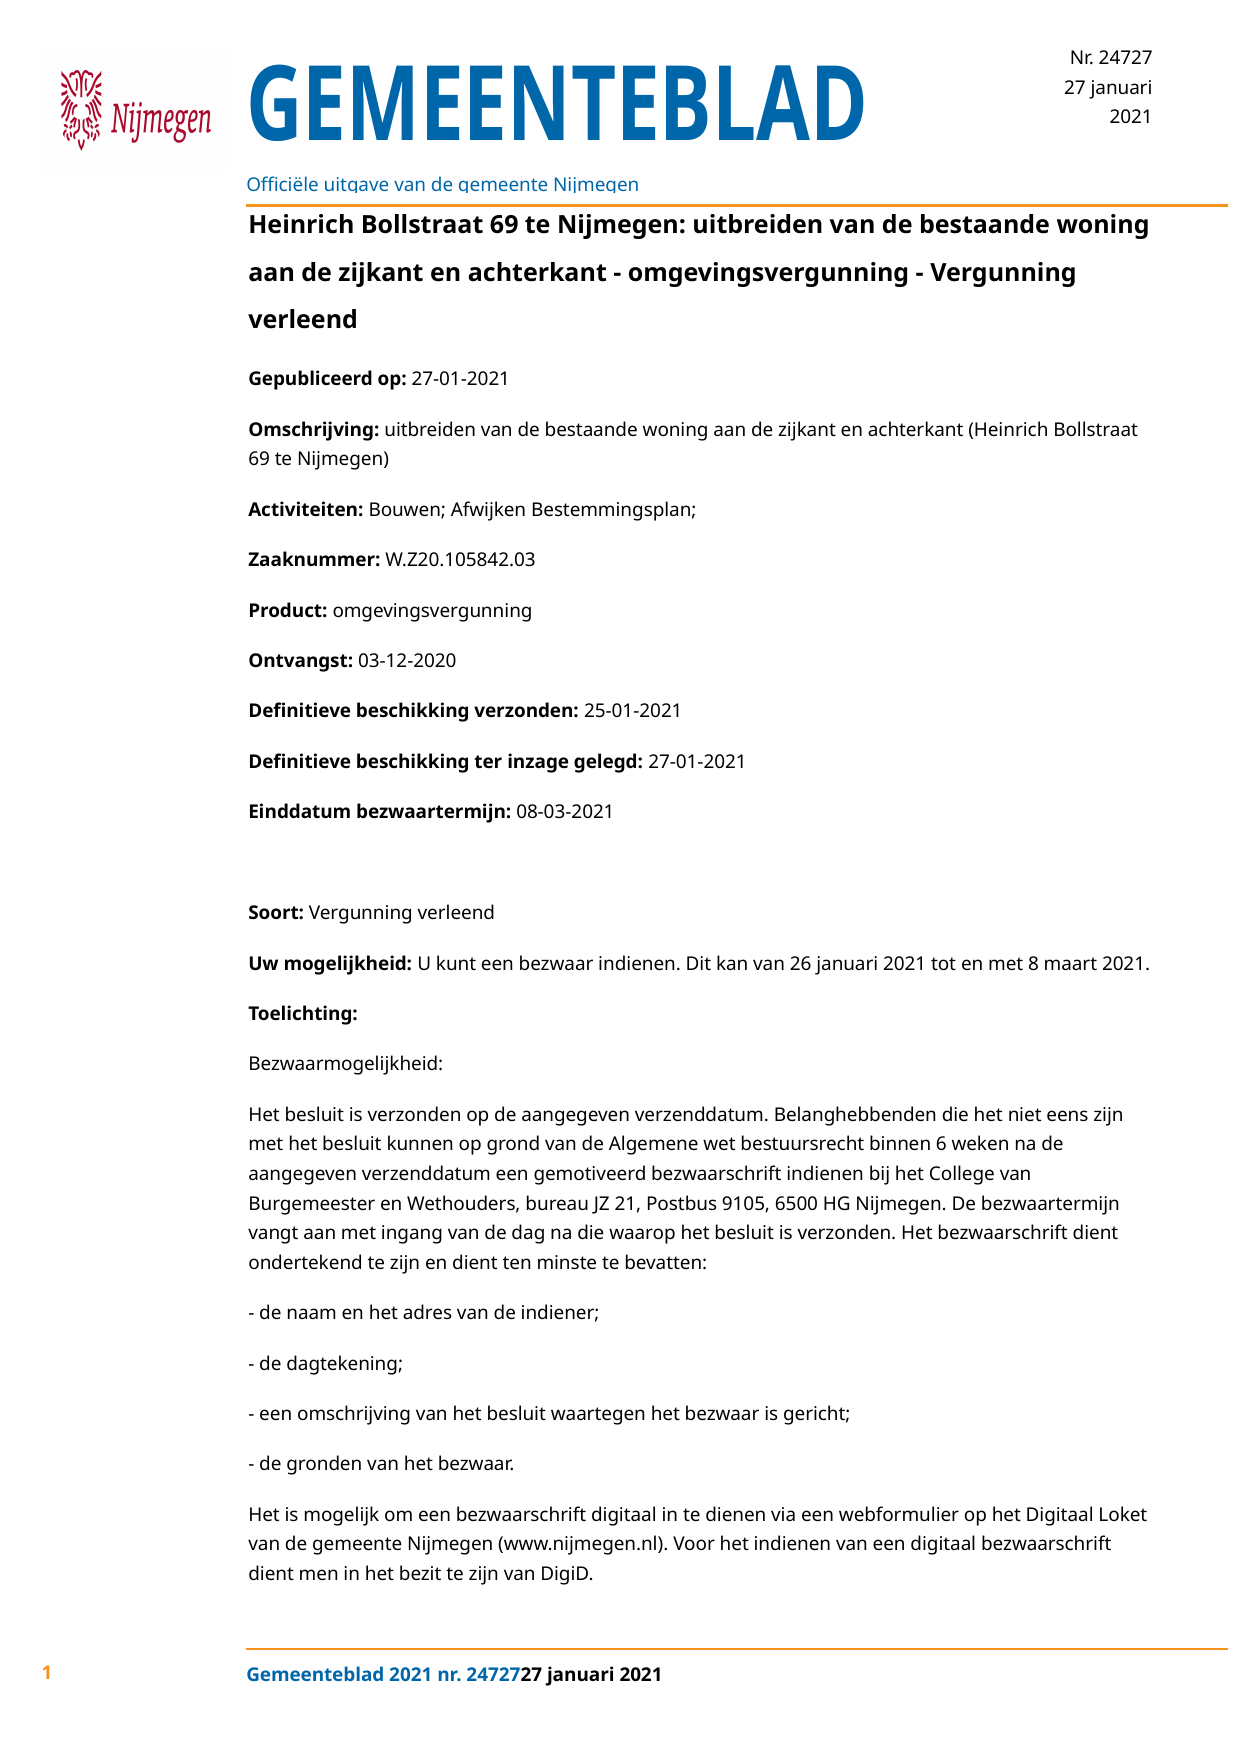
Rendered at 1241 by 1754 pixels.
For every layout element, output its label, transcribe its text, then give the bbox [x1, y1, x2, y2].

text Het besluit is verzonden op de aangegeven verzenddatum. Belanghebbenden die het niet eens zijn met het besluit kunnen op grond van de Algemene wet bestuursrecht binnen 6 weken na de aangegeven verzenddatum een gemotiveerd bezwaarschrift indienen bij het College van Burgemeester en Wethouders, bureau JZ 21, Postbus 9105, 6500 HG Nijmegen. De bezwaartermijn vangt aan met ingang van de dag na die waarop het besluit is verzonden. Het bezwaarschrift dient ondertekend te zijn en dient ten minste te bevatten: [248, 1101, 1152, 1274]
text Heinrich Bollstraat 69 te Nijmegen: uitbreiden van de bestaande woning aan de zijkant en achterkant - omgevingsvergunning - Vergunning verleend [248, 207, 1152, 336]
text Product: omgevingsvergunning [248, 597, 1152, 622]
text Het is mogelijk om een bezwaarschrift digitaal in te dienen via een webformulier op het Digitaal Loket van de gemeente Nijmegen (www.nijmegen.nl). Voor het indienen van een digitaal bezwaarschrift dient men in het bezit te zijn van DigiD. [248, 1501, 1152, 1586]
text Activiteiten: Bouwen; Afwijken Bestemmingsplan; [248, 496, 1152, 522]
text - een omschrijving van het besluit waartegen het bezwaar is gericht; [248, 1400, 1152, 1426]
text Omschrijving: uitbreiden van de bestaande woning aan de zijkant en achterkant (Heinrich Bollstraat 69 te Nijmegen) [248, 416, 1152, 471]
text Gepubliceerd op: 27-01-2021 [248, 366, 1152, 391]
text Einddatum bezwaartermijn: 08-03-2021 [248, 798, 1152, 824]
text - de gronden van het bezwaar. [248, 1451, 1152, 1476]
text Toelichting: [248, 1000, 1152, 1026]
text Soort: Vergunning verleend [248, 899, 1152, 925]
picture [41, 47, 231, 172]
text Definitieve beschikking ter inzage gelegd: 27-01-2021 [248, 748, 1152, 774]
text - de naam en het adres van de indiener; [248, 1299, 1152, 1325]
text - de dagtekening; [248, 1350, 1152, 1375]
text Ontvangst: 03-12-2020 [248, 647, 1152, 673]
text Definitieve beschikking verzonden: 25-01-2021 [248, 698, 1152, 723]
text Uw mogelijkheid: U kunt een bezwaar indienen. Dit kan van 26 januari 2021 tot en met 8 maart 2021. [248, 950, 1152, 975]
text Zaaknummer: W.Z20.105842.03 [248, 546, 1152, 572]
text Bezwaarmogelijkheid: [248, 1051, 1152, 1076]
